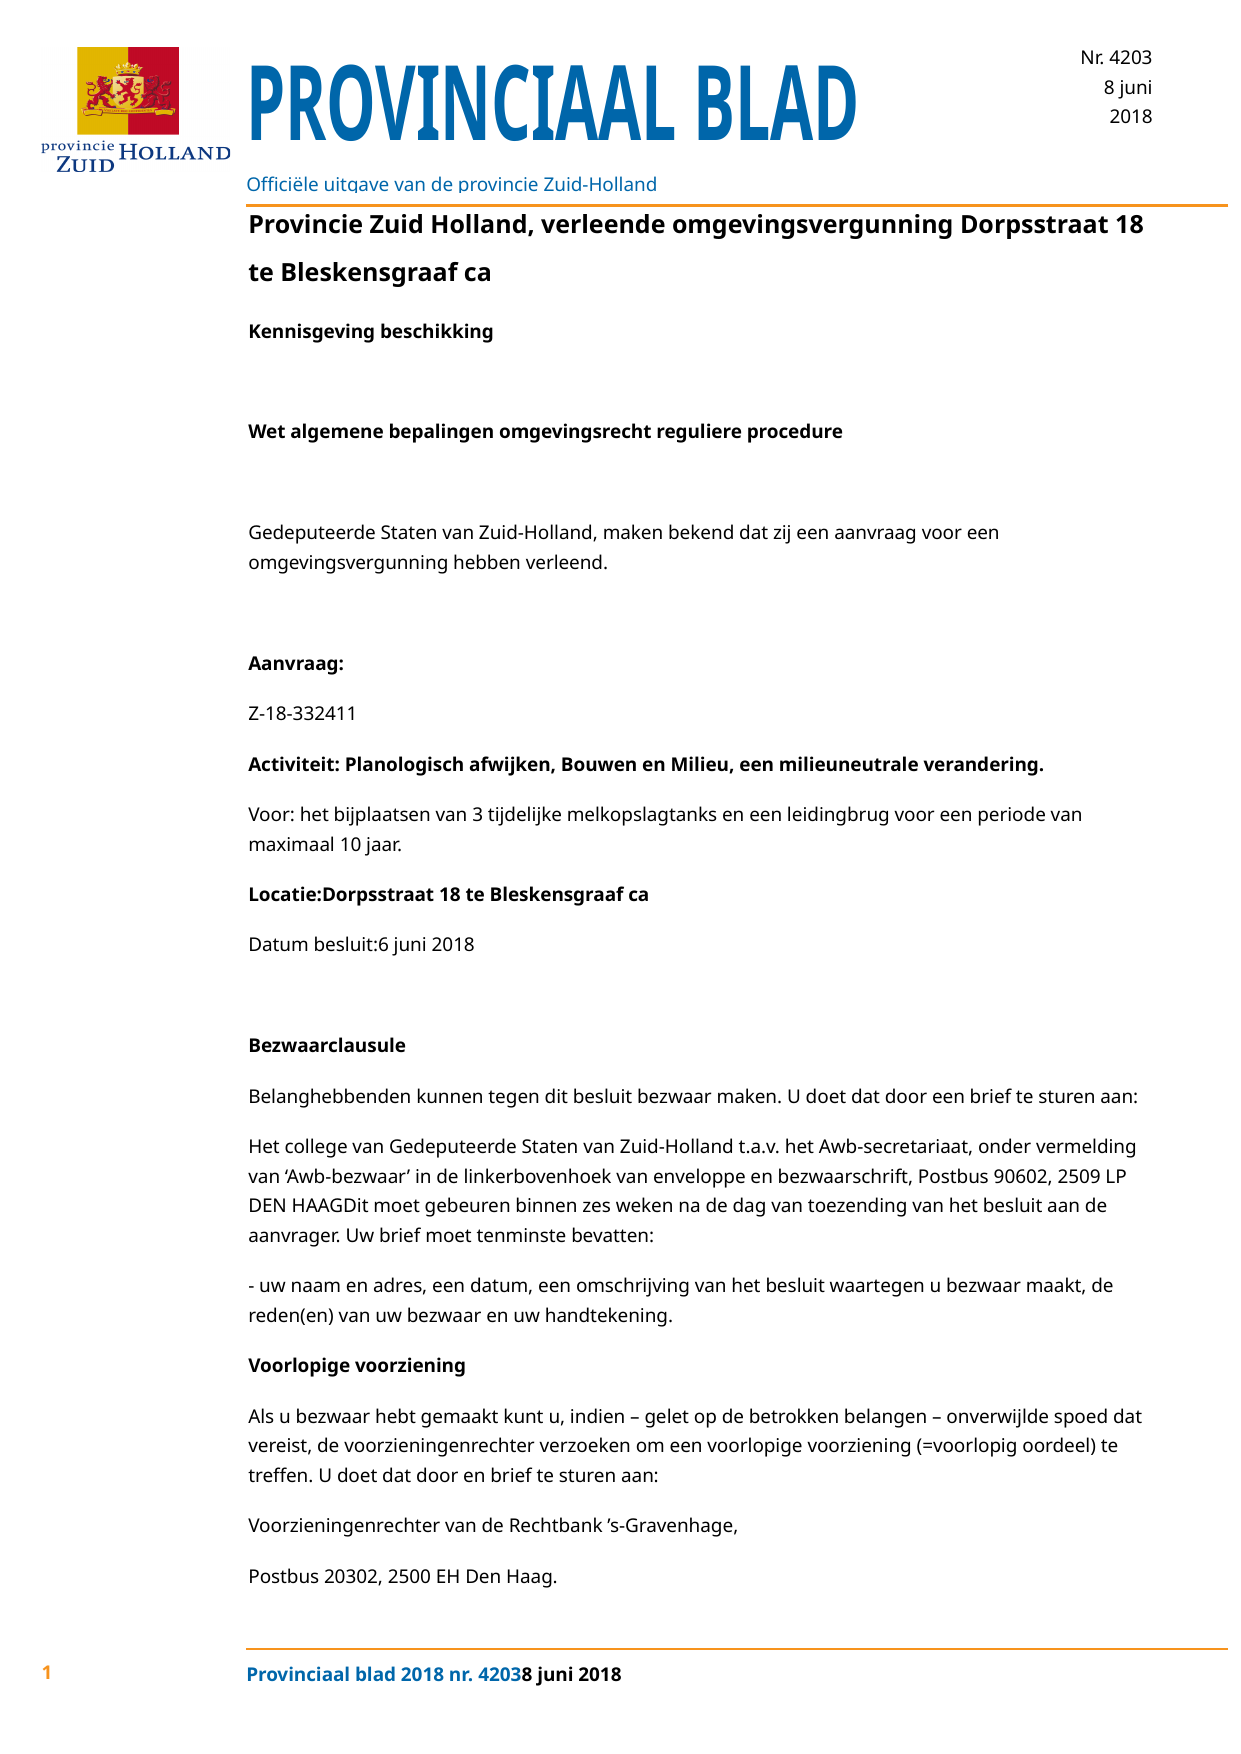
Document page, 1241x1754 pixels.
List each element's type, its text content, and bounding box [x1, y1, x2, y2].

text Kennisgeving beschikking [248, 318, 1152, 344]
text Datum besluit:6 juni 2018 [248, 932, 1152, 957]
text Z-18-332411 [248, 700, 1152, 726]
text Voorlopige voorziening [248, 1352, 1152, 1378]
picture [41, 47, 231, 172]
text Wet algemene bepalingen omgevingsrecht reguliere procedure [248, 419, 1152, 444]
text Belanghebbenden kunnen tegen dit besluit bezwaar maken. U doet dat door een brief te sturen aan: [248, 1083, 1152, 1109]
text Locatie:Dorpsstraat 18 te Bleskensgraaf ca [248, 881, 1152, 907]
text Provincie Zuid Holland, verleende omgevingsvergunning Dorpsstraat 18 te Bleskensgraaf ca [248, 207, 1152, 288]
text Aanvraag: [248, 650, 1152, 676]
text - uw naam en adres, een datum, een omschrijving van het besluit waartegen u bezwaar maakt, de reden(en) van uw bezwaar en uw handtekening. [248, 1272, 1152, 1328]
text Voorzieningenrechter van de Rechtbank ’s-Gravenhage, [248, 1512, 1152, 1538]
text Als u bezwaar hebt gemaakt kunt u, indien – gelet op de betrokken belangen – onverwijlde spoed dat vereist, de voorzieningenrechter verzoeken om een voorlopige voorziening (=voorlopig oordeel) te treffen. U doet dat door en brief te sturen aan: [248, 1403, 1152, 1488]
text Activiteit: Planologisch afwijken, Bouwen en Milieu, een milieuneutrale verandering. [248, 751, 1152, 777]
text Postbus 20302, 2500 EH Den Haag. [248, 1563, 1152, 1589]
text Gedeputeerde Staten van Zuid-Holland, maken bekend dat zij een aanvraag voor een omgevingsvergunning hebben verleend. [248, 519, 1152, 575]
text Het college van Gedeputeerde Staten van Zuid-Holland t.a.v. het Awb-secretariaat, onder vermelding van ‘Awb-bezwaar’ in de linkerbovenhoek van enveloppe en bezwaarschrift, Postbus 90602, 2509 LP DEN HAAGDit moet gebeuren binnen zes weken na de dag van toezending van het besluit aan de aanvrager. Uw brief moet tenminste bevatten: [248, 1133, 1152, 1248]
text Bezwaarclausule [248, 1032, 1152, 1058]
text Voor: het bijplaatsen van 3 tijdelijke melkopslagtanks en een leidingbrug voor een periode van maximaal 10 jaar. [248, 801, 1152, 857]
